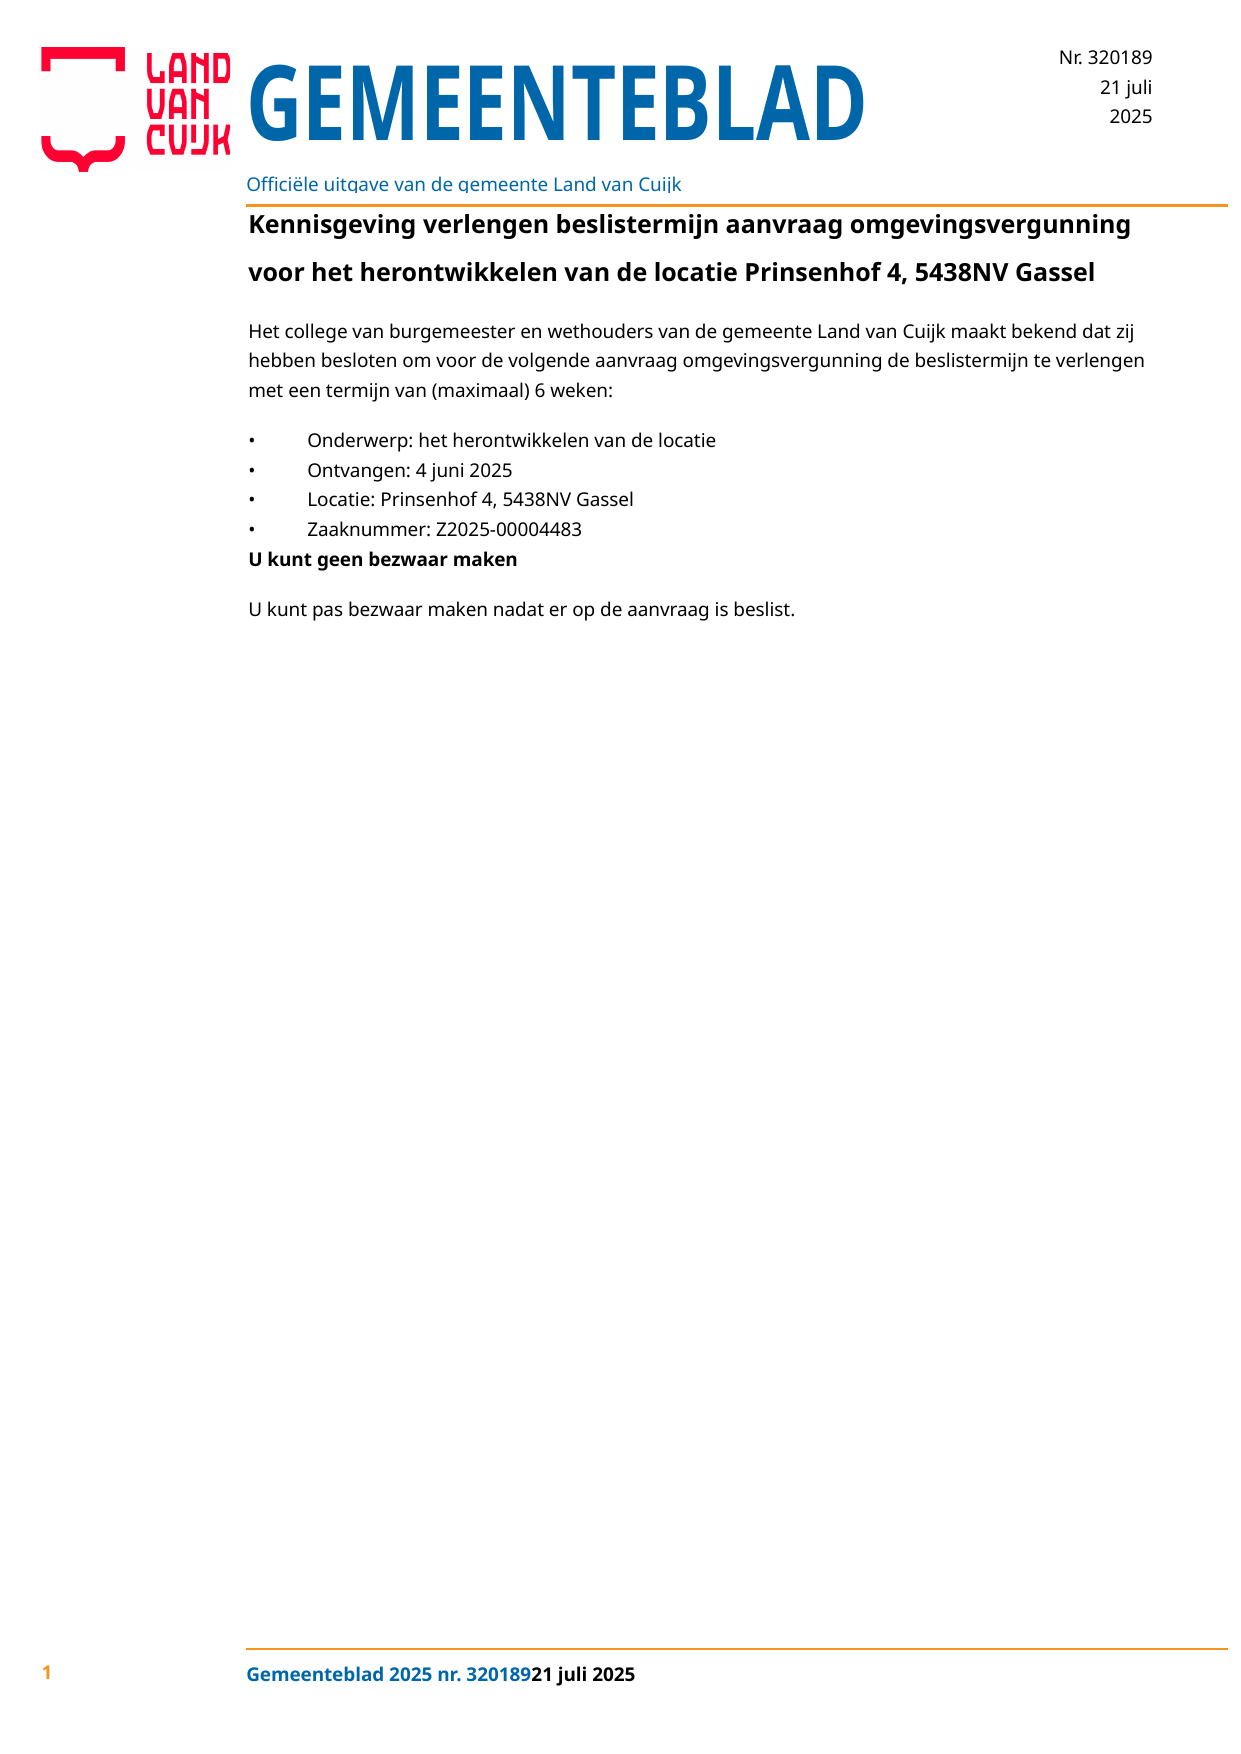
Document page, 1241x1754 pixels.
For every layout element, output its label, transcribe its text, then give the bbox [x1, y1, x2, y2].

list Zaaknummer: Z2025-00004483 [248, 516, 1152, 542]
list Ontvangen: 4 juni 2025 [248, 457, 1152, 483]
list Locatie: Prinsenhof 4, 5438NV Gassel [248, 487, 1152, 512]
text Het college van burgemeester en wethouders van de gemeente Land van Cuijk maakt bekend dat zij hebben besloten om voor de volgende aanvraag omgevingsvergunning de beslistermijn te verlengen met een termijn van (maximaal) 6 weken: [248, 318, 1152, 403]
text Kennisgeving verlengen beslistermijn aanvraag omgevingsvergunning voor het herontwikkelen van de locatie Prinsenhof 4, 5438NV Gassel [248, 207, 1152, 288]
text U kunt pas bezwaar maken nadat er op de aanvraag is beslist. [248, 596, 1152, 622]
text U kunt geen bezwaar maken [248, 546, 1152, 572]
list Onderwerp: het herontwikkelen van de locatie [248, 427, 1152, 453]
picture [41, 47, 231, 172]
